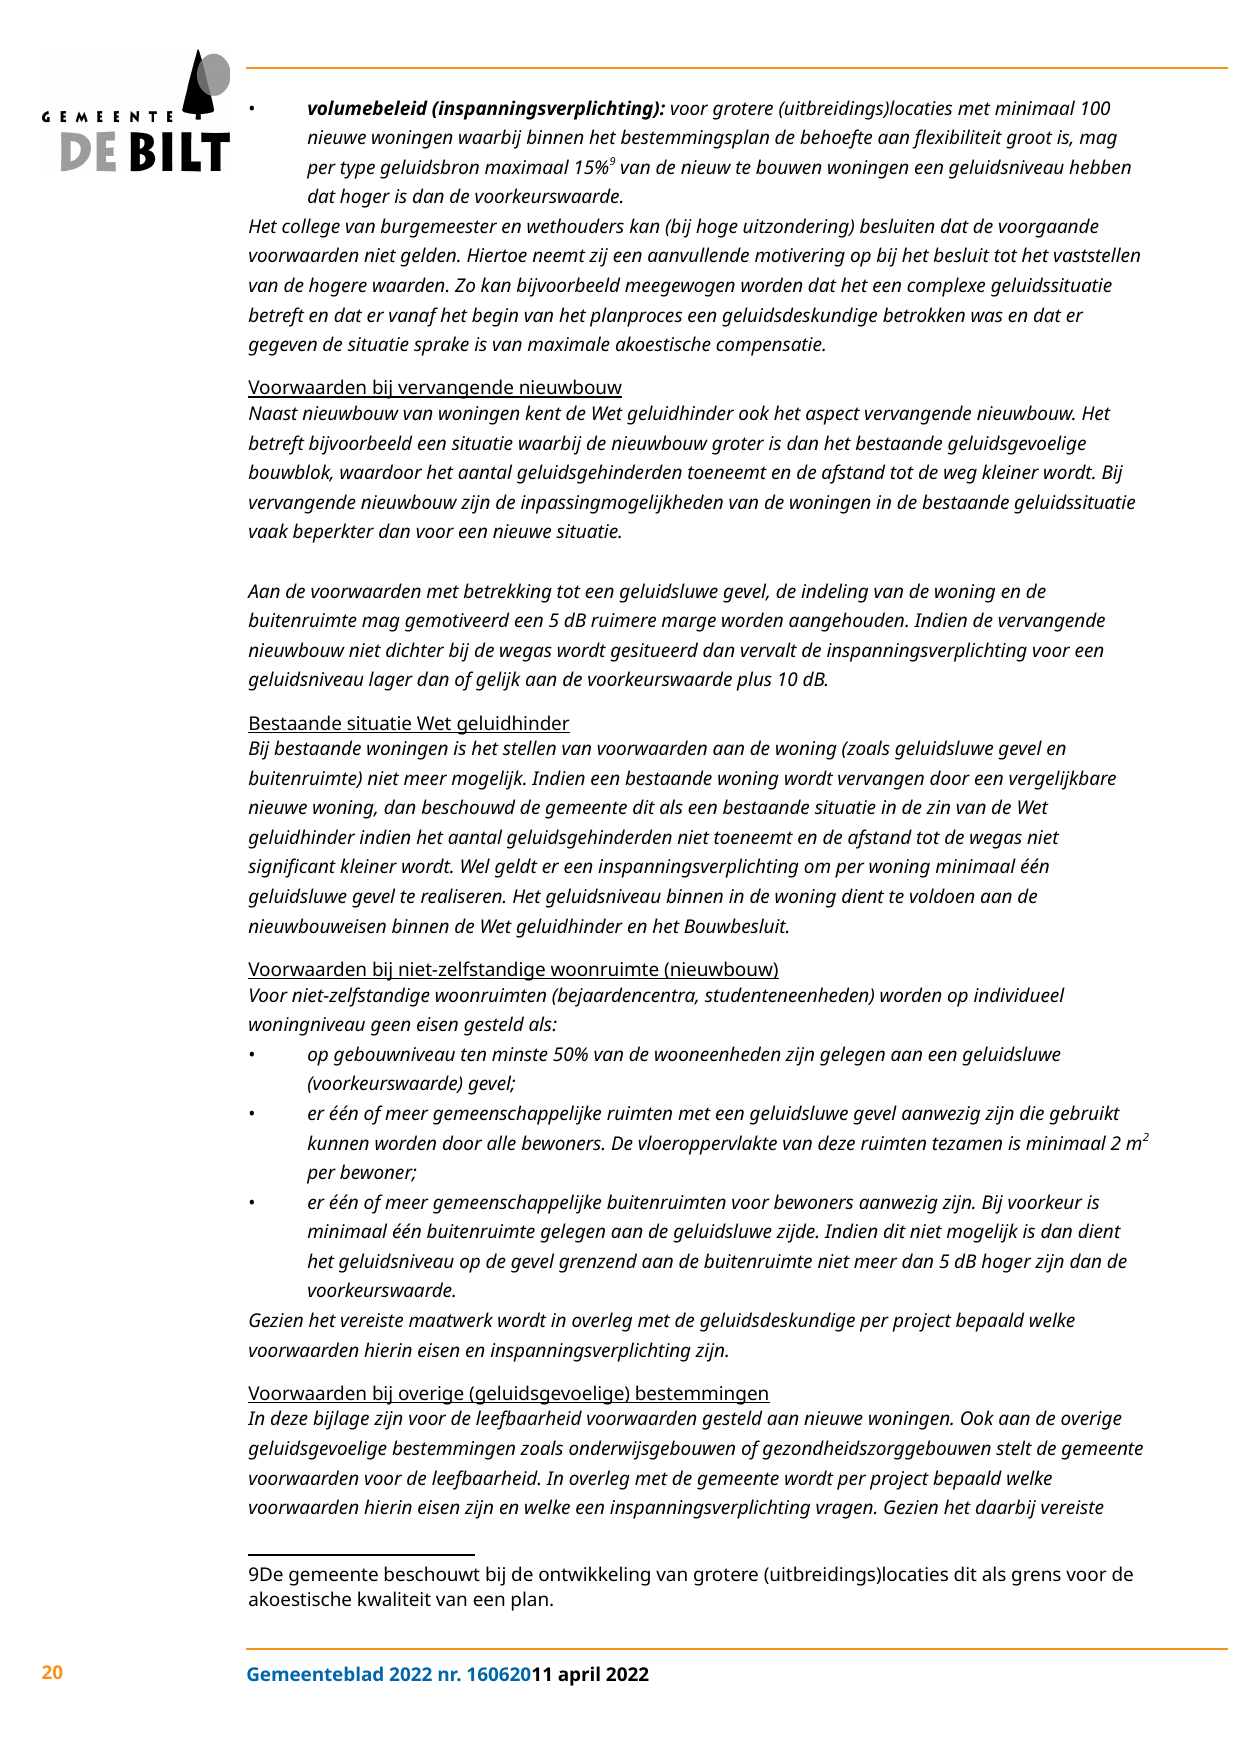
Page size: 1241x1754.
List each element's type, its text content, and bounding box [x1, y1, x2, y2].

text Bestaande situatie Wet geluidhinder [248, 710, 1152, 735]
text Voorwaarden bij vervangende nieuwbouw [248, 374, 1152, 400]
picture [41, 47, 231, 172]
list op gebouwniveau ten minste 50% van de wooneenheden zijn gelegen aan een geluidsluwe (voorkeurswaarde) gevel; [248, 1041, 1152, 1096]
list De gemeente beschouwt bij de ontwikkeling van grotere (uitbreidings)locaties dit als grens voor de akoestische kwaliteit van een plan. [248, 1561, 1152, 1612]
list volumebeleid (inspanningsverplichting): voor grotere (uitbreidings)locaties met minimaal 100 nieuwe woningen waarbij binnen het bestemmingsplan de behoefte aan flexibiliteit groot is, mag per type geluidsbron maximaal 15% van de nieuw te bouwen woningen een geluidsniveau hebben dat hoger is dan de voorkeurswaarde. [248, 95, 1152, 209]
text Gezien het vereiste maatwerk wordt in overleg met de geluidsdeskundige per project bepaald welke voorwaarden hierin eisen en inspanningsverplichting zijn. [248, 1307, 1152, 1362]
text Naast nieuwbouw van woningen kent de Wet geluidhinder ook het aspect vervangende nieuwbouw. Het betreft bijvoorbeeld een situatie waarbij de nieuwbouw groter is dan het bestaande geluidsgevoelige bouwblok, waardoor het aantal geluidsgehinderden toeneemt en de afstand tot de weg kleiner wordt. Bij vervangende nieuwbouw zijn de inpassingmogelijkheden van de woningen in de bestaande geluidssituatie vaak beperkter dan voor een nieuwe situatie. [248, 400, 1152, 544]
text Bij bestaande woningen is het stellen van voorwaarden aan de woning (zoals geluidsluwe gevel en buitenruimte) niet meer mogelijk. Indien een bestaande woning wordt vervangen door een vergelijkbare nieuwe woning, dan beschouwd de gemeente dit als een bestaande situatie in de zin van de Wet geluidhinder indien het aantal geluidsgehinderden niet toeneemt en de afstand tot de wegas niet significant kleiner wordt. Wel geldt er een inspanningsverplichting om per woning minimaal één geluidsluwe gevel te realiseren. Het geluidsniveau binnen in de woning dient te voldoen aan de nieuwbouweisen binnen de Wet geluidhinder en het Bouwbesluit. [248, 735, 1152, 939]
text Aan de voorwaarden met betrekking tot een geluidsluwe gevel, de indeling van de woning en de buitenruimte mag gemotiveerd een 5 dB ruimere marge worden aangehouden. Indien de vervangende nieuwbouw niet dichter bij de wegas wordt gesitueerd dan vervalt de inspanningsverplichting voor een geluidsniveau lager dan of gelijk aan de voorkeurswaarde plus 10 dB. [248, 578, 1152, 692]
text Het college van burgemeester en wethouders kan (bij hoge uitzondering) besluiten dat de voorgaande voorwaarden niet gelden. Hiertoe neemt zij een aanvullende motivering op bij het besluit tot het vaststellen van de hogere waarden. Zo kan bijvoorbeeld meegewogen worden dat het een complexe geluidssituatie betreft en dat er vanaf het begin van het planproces een geluidsdeskundige betrokken was en dat er gegeven de situatie sprake is van maximale akoestische compensatie. [248, 213, 1152, 357]
text Voorwaarden bij overige (geluidsgevoelige) bestemmingen [248, 1380, 1152, 1406]
list er één of meer gemeenschappelijke ruimten met een geluidsluwe gevel aanwezig zijn die gebruikt kunnen worden door alle bewoners. De vloeroppervlakte van deze ruimten tezamen is minimaal 2 m2 per bewoner; [248, 1100, 1152, 1185]
list er één of meer gemeenschappelijke buitenruimten voor bewoners aanwezig zijn. Bij voorkeur is minimaal één buitenruimte gelegen aan de geluidsluwe zijde. Indien dit niet mogelijk is dan dient het geluidsniveau op de gevel grenzend aan de buitenruimte niet meer dan 5 dB hoger zijn dan de voorkeurswaarde. [248, 1189, 1152, 1303]
text Voorwaarden bij niet-zelfstandige woonruimte (nieuwbouw) [248, 956, 1152, 982]
text In deze bijlage zijn voor de leefbaarheid voorwaarden gesteld aan nieuwe woningen. Ook aan de overige geluidsgevoelige bestemmingen zoals onderwijsgebouwen of gezondheidszorggebouwen stelt de gemeente voorwaarden voor de leefbaarheid. In overleg met de gemeente wordt per project bepaald welke voorwaarden hierin eisen zijn en welke een inspanningsverplichting vragen. Gezien het daarbij vereiste [248, 1406, 1152, 1520]
text Voor niet-zelfstandige woonruimten (bejaardencentra, studenteneenheden) worden op individueel woningniveau geen eisen gesteld als: [248, 982, 1152, 1037]
